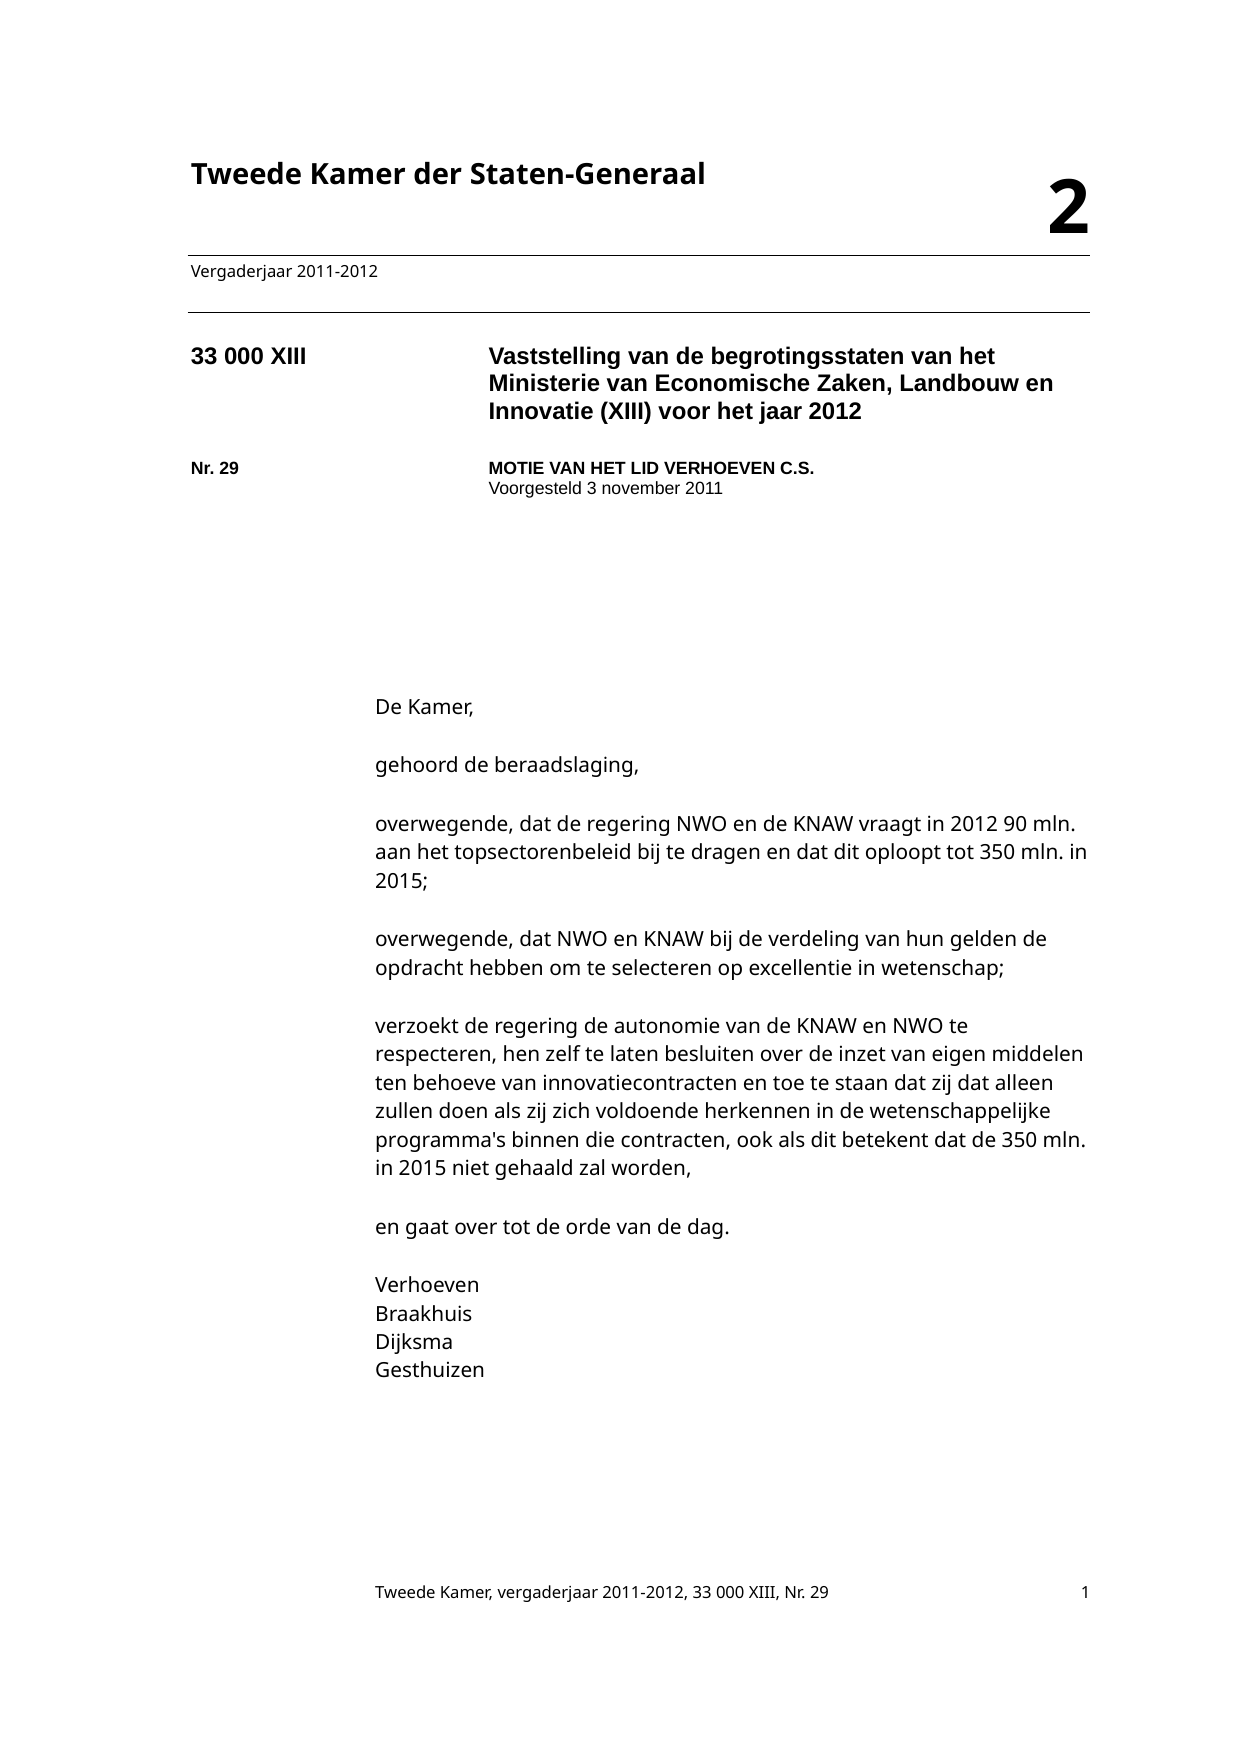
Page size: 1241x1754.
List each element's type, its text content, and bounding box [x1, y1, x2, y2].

table_cell [485, 313, 1090, 339]
table_cell MOTIE VAN HET LID VERHOEVEN C.S. Voorgesteld 3 november 2011 [485, 455, 1090, 573]
text Braakhuis [375, 1299, 1090, 1327]
table_cell 33 000 XIII [188, 339, 485, 454]
text De Kamer, [375, 692, 1090, 721]
table_header 2 [910, 150, 1090, 255]
table_cell Vaststelling van de begrotingsstaten van het Ministerie van Economische Zaken, Landbouw en Innovatie (XIII) voor het jaar 2012 [485, 339, 1090, 454]
text gehoord de beraadslaging, [375, 751, 1090, 779]
text Verhoeven [375, 1270, 1090, 1299]
text overwegende, dat de regering NWO en de KNAW vraagt in 2012 90 mln. aan het topsectorenbeleid bij te dragen en dat dit oploopt tot 350 mln. in 2015; [375, 809, 1090, 894]
table_cell Nr. 29 [188, 455, 485, 573]
table_cell [485, 256, 1090, 312]
table_header Tweede Kamer der Staten-Generaal [188, 150, 909, 255]
table_cell [188, 313, 485, 339]
text Gesthuizen [375, 1356, 1090, 1384]
table_cell Vergaderjaar 2011-2012 [188, 256, 485, 312]
text verzoekt de regering de autonomie van de KNAW en NWO te respecteren, hen zelf te laten besluiten over de inzet van eigen middelen ten behoeve van innovatiecontracten en toe te staan dat zij dat alleen zullen doen als zij zich voldoende herkennen in de wetenschappelijke programma's binnen die contracten, ook als dit betekent dat de 350 mln. in 2015 niet gehaald zal worden, [375, 1011, 1090, 1182]
text Dijksma [375, 1327, 1090, 1356]
text en gaat over tot de orde van de dag. [375, 1212, 1090, 1240]
text overwegende, dat NWO en KNAW bij de verdeling van hun gelden de opdracht hebben om te selecteren op excellentie in wetenschap; [375, 924, 1090, 981]
